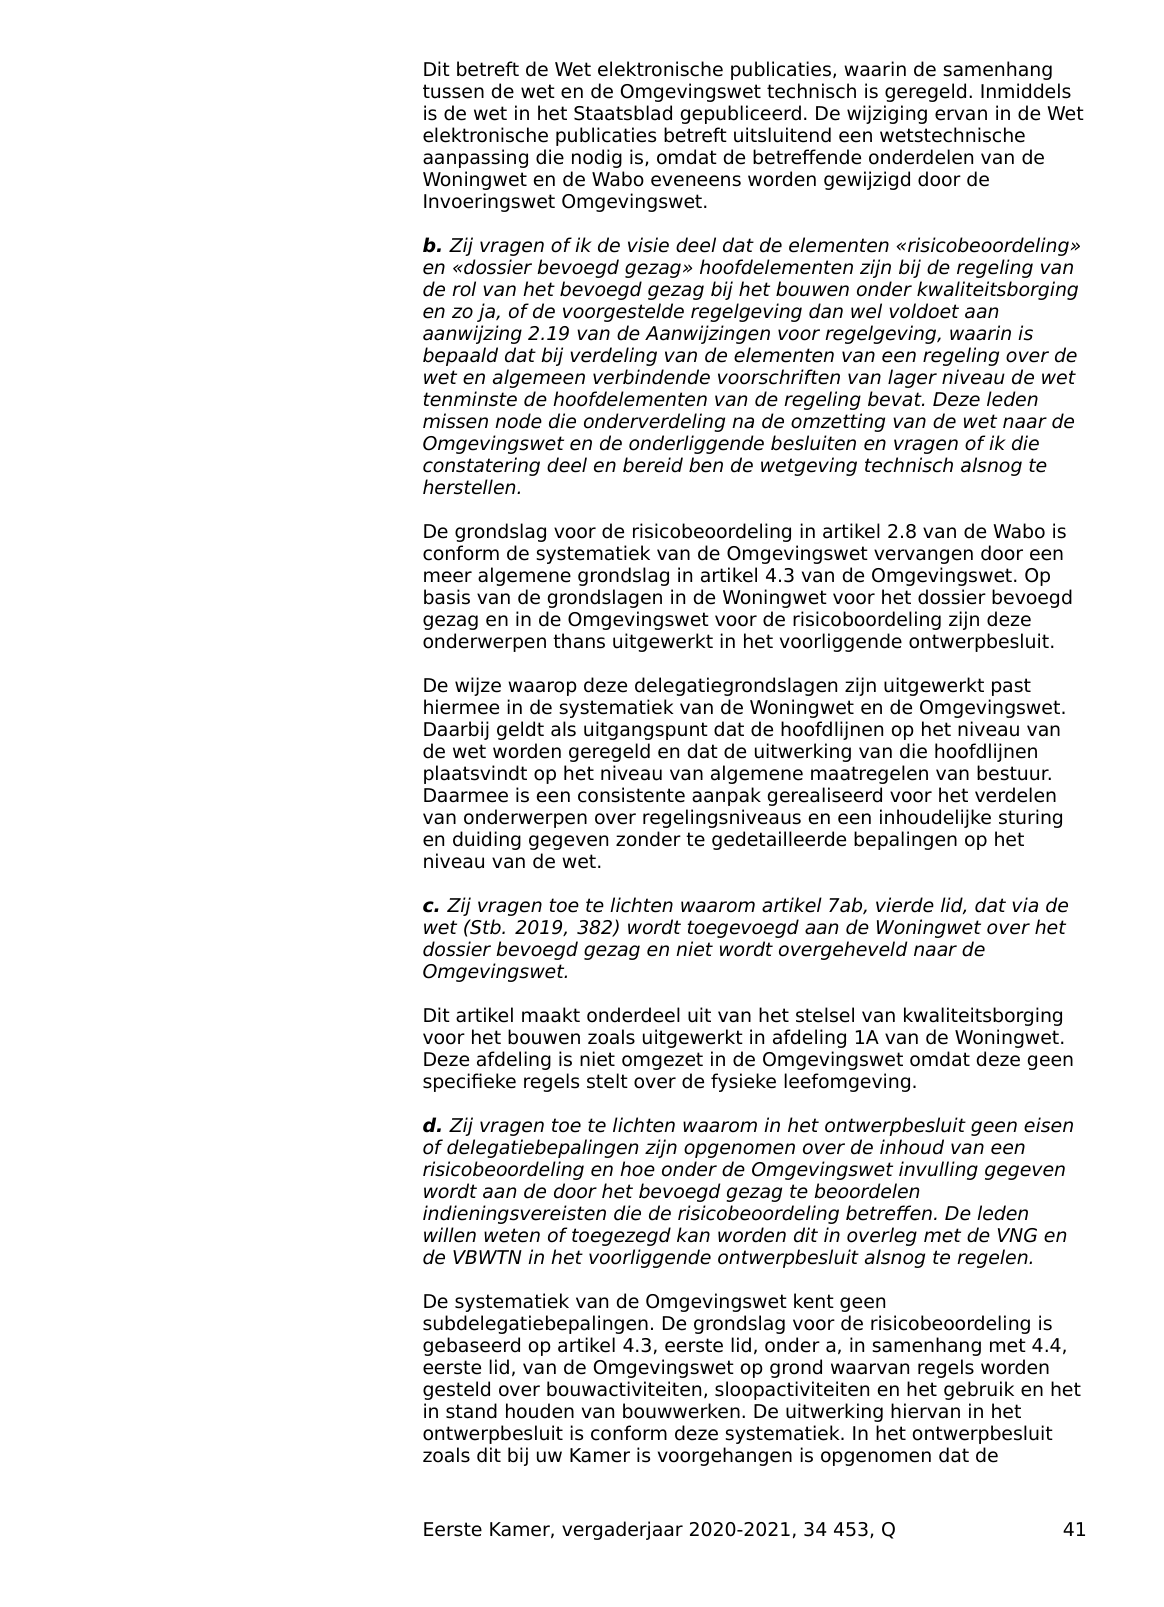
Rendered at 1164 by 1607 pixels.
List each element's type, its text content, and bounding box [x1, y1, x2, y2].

text b. Zij vragen of ik de visie deel dat de elementen «risicobeoordeling» en «dossier bevoegd gezag» hoofdelementen zijn bij de regeling van de rol van het bevoegd gezag bij het bouwen onder kwaliteitsborging en zo ja, of de voorgestelde regelgeving dan wel voldoet aan aanwijzing 2.19 van de Aanwijzingen voor regelgeving, waarin is bepaald dat bij verdeling van de elementen van een regeling over de wet en algemeen verbindende voorschriften van lager niveau de wet tenminste de hoofdelementen van de regeling bevat. Deze leden missen node die onderverdeling na de omzetting van de wet naar de Omgevingswet en de onderliggende besluiten en vragen of ik die constatering deel en bereid ben de wetgeving technisch alsnog te herstellen. [422, 235, 1087, 499]
text Dit betreft de Wet elektronische publicaties, waarin de samenhang tussen de wet en de Omgevingswet technisch is geregeld. Inmiddels is de wet in het Staatsblad gepubliceerd. De wijziging ervan in de Wet elektronische publicaties betreft uitsluitend een wetstechnische aanpassing die nodig is, omdat de betreffende onderdelen van de Woningwet en de Wabo eveneens worden gewijzigd door de Invoeringswet Omgevingswet. [422, 59, 1087, 213]
text De systematiek van de Omgevingswet kent geen subdelegatiebepalingen. De grondslag voor de risicobeoordeling is gebaseerd op artikel 4.3, eerste lid, onder a, in samenhang met 4.4, eerste lid, van de Omgevingswet op grond waarvan regels worden gesteld over bouwactiviteiten, sloopactiviteiten en het gebruik en het in stand houden van bouwwerken. De uitwerking hiervan in het ontwerpbesluit is conform deze systematiek. In het ontwerpbesluit zoals dit bij uw Kamer is voorgehangen is opgenomen dat de [422, 1291, 1087, 1467]
text De grondslag voor de risicobeoordeling in artikel 2.8 van de Wabo is conform de systematiek van de Omgevingswet vervangen door een meer algemene grondslag in artikel 4.3 van de Omgevingswet. Op basis van de grondslagen in de Woningwet voor het dossier bevoegd gezag en in de Omgevingswet voor de risicoboordeling zijn deze onderwerpen thans uitgewerkt in het voorliggende ontwerpbesluit. [422, 521, 1087, 653]
text c. Zij vragen toe te lichten waarom artikel 7ab, vierde lid, dat via de wet (Stb. 2019, 382) wordt toegevoegd aan de Woningwet over het dossier bevoegd gezag en niet wordt overgeheveld naar de Omgevingswet. [422, 895, 1087, 983]
text Dit artikel maakt onderdeel uit van het stelsel van kwaliteitsborging voor het bouwen zoals uitgewerkt in afdeling 1A van de Woningwet. Deze afdeling is niet omgezet in de Omgevingswet omdat deze geen specifieke regels stelt over de fysieke leefomgeving. [422, 1005, 1087, 1093]
text De wijze waarop deze delegatiegrondslagen zijn uitgewerkt past hiermee in de systematiek van de Woningwet en de Omgevingswet. Daarbij geldt als uitgangspunt dat de hoofdlijnen op het niveau van de wet worden geregeld en dat de uitwerking van die hoofdlijnen plaatsvindt op het niveau van algemene maatregelen van bestuur. Daarmee is een consistente aanpak gerealiseerd voor het verdelen van onderwerpen over regelingsniveaus en een inhoudelijke sturing en duiding gegeven zonder te gedetailleerde bepalingen op het niveau van de wet. [422, 675, 1087, 873]
text d. Zij vragen toe te lichten waarom in het ontwerpbesluit geen eisen of delegatiebepalingen zijn opgenomen over de inhoud van een risicobeoordeling en hoe onder de Omgevingswet invulling gegeven wordt aan de door het bevoegd gezag te beoordelen indieningsvereisten die de risicobeoordeling betreffen. De leden willen weten of toegezegd kan worden dit in overleg met de VNG en de VBWTN in het voorliggende ontwerpbesluit alsnog te regelen. [422, 1115, 1087, 1269]
